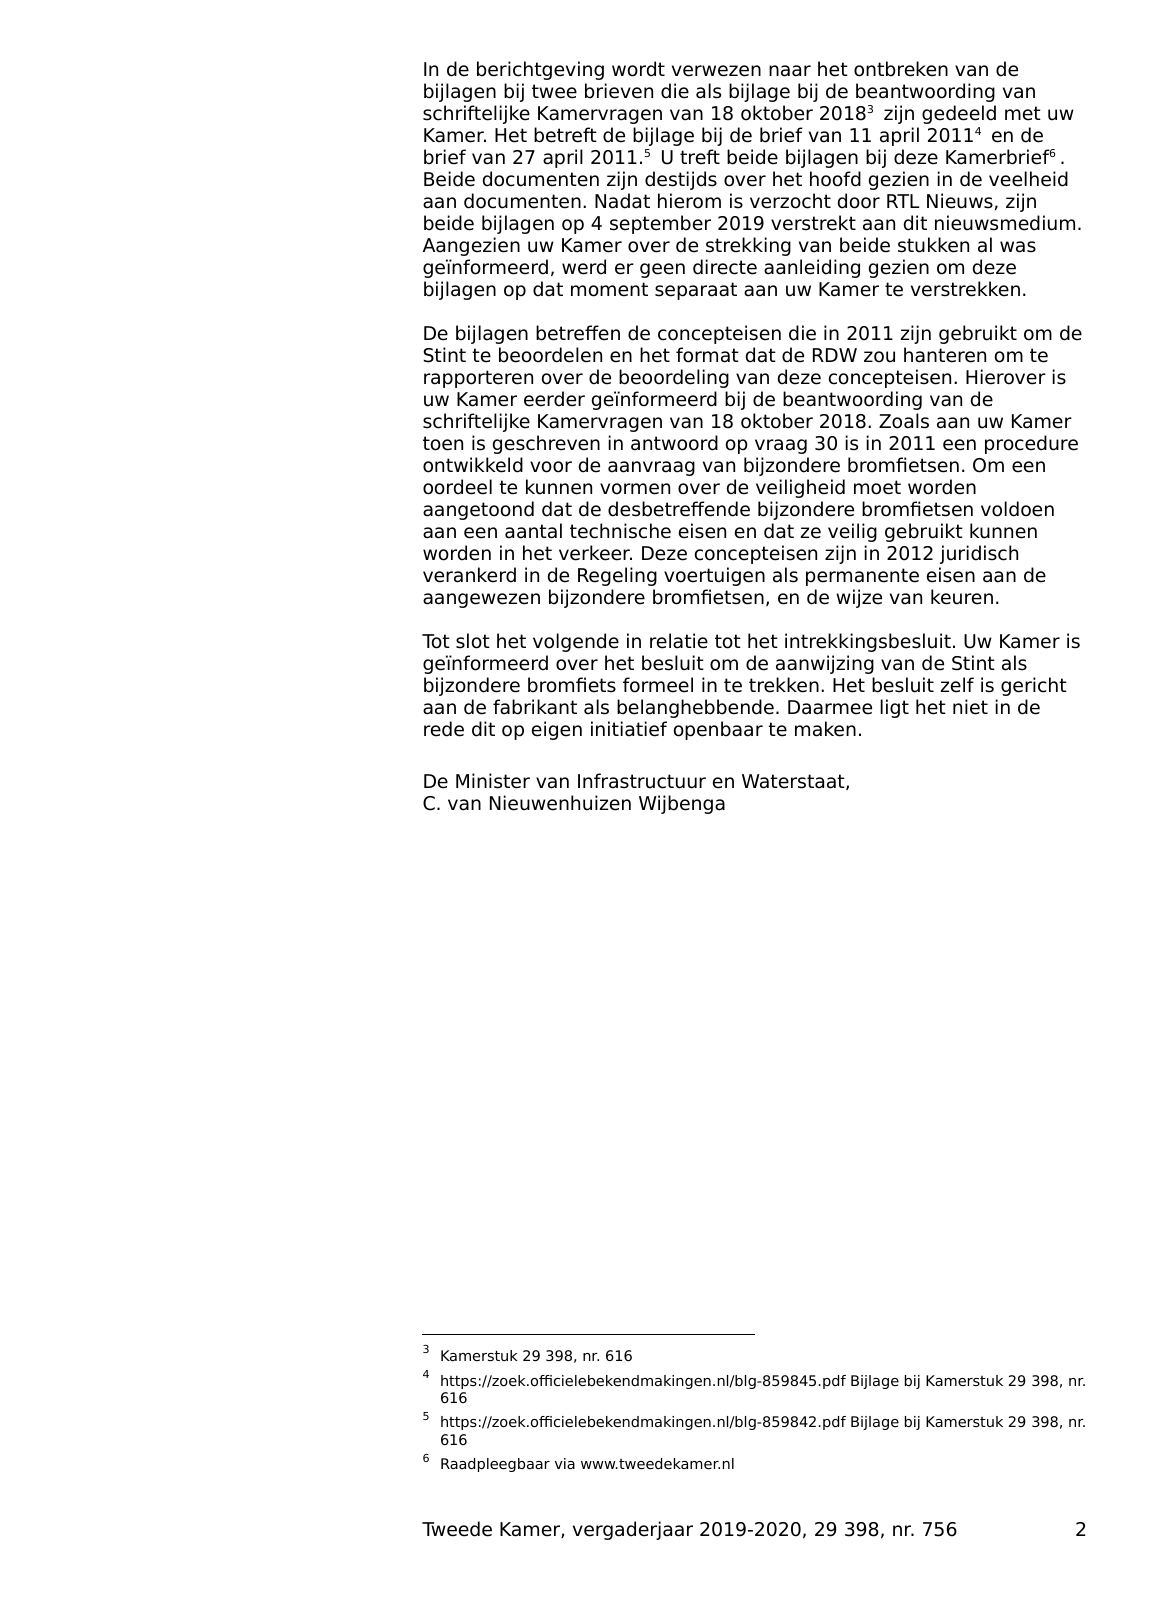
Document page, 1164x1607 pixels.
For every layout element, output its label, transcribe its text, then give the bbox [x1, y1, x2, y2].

text In de berichtgeving wordt verwezen naar het ontbreken van de bijlagen bij twee brieven die als bijlage bij de beantwoording van schriftelijke Kamervragen van 18 oktober 2018 zijn gedeeld met uw Kamer. Het betreft de bijlage bij de brief van 11 april 2011 en de brief van 27 april 2011. U treft beide bijlagen bij deze Kamerbrief. Beide documenten zijn destijds over het hoofd gezien in de veelheid aan documenten. Nadat hierom is verzocht door RTL Nieuws, zijn beide bijlagen op 4 september 2019 verstrekt aan dit nieuwsmedium. Aangezien uw Kamer over de strekking van beide stukken al was geïnformeerd, werd er geen directe aanleiding gezien om deze bijlagen op dat moment separaat aan uw Kamer te verstrekken. [422, 59, 1087, 301]
text De bijlagen betreffen de concepteisen die in 2011 zijn gebruikt om de Stint te beoordelen en het format dat de RDW zou hanteren om te rapporteren over de beoordeling van deze concepteisen. Hierover is uw Kamer eerder geïnformeerd bij de beantwoording van de schriftelijke Kamervragen van 18 oktober 2018. Zoals aan uw Kamer toen is geschreven in antwoord op vraag 30 is in 2011 een procedure ontwikkeld voor de aanvraag van bijzondere bromfietsen. Om een oordeel te kunnen vormen over de veiligheid moet worden aangetoond dat de desbetreffende bijzondere bromfietsen voldoen aan een aantal technische eisen en dat ze veilig gebruikt kunnen worden in het verkeer. Deze concepteisen zijn in 2012 juridisch verankerd in de Regeling voertuigen als permanente eisen aan de aangewezen bijzondere bromfietsen, en de wijze van keuren. [422, 323, 1087, 609]
text De Minister van Infrastructuur en Waterstaat, C. van Nieuwenhuizen Wijbenga [422, 771, 1087, 815]
text https://zoek.officielebekendmakingen.nl/blg-859845.pdf Bijlage bij Kamerstuk 29 398, nr. 616 [422, 1368, 1087, 1407]
text Kamerstuk 29 398, nr. 616 [422, 1343, 1087, 1366]
text Raadpleegbaar via www.tweedekamer.nl [422, 1452, 1087, 1474]
text https://zoek.officielebekendmakingen.nl/blg-859842.pdf Bijlage bij Kamerstuk 29 398, nr. 616 [422, 1410, 1087, 1449]
text Tot slot het volgende in relatie tot het intrekkingsbesluit. Uw Kamer is geïnformeerd over het besluit om de aanwijzing van de Stint als bijzondere bromfiets formeel in te trekken. Het besluit zelf is gericht aan de fabrikant als belanghebbende. Daarmee ligt het niet in de rede dit op eigen initiatief openbaar te maken. [422, 631, 1087, 741]
